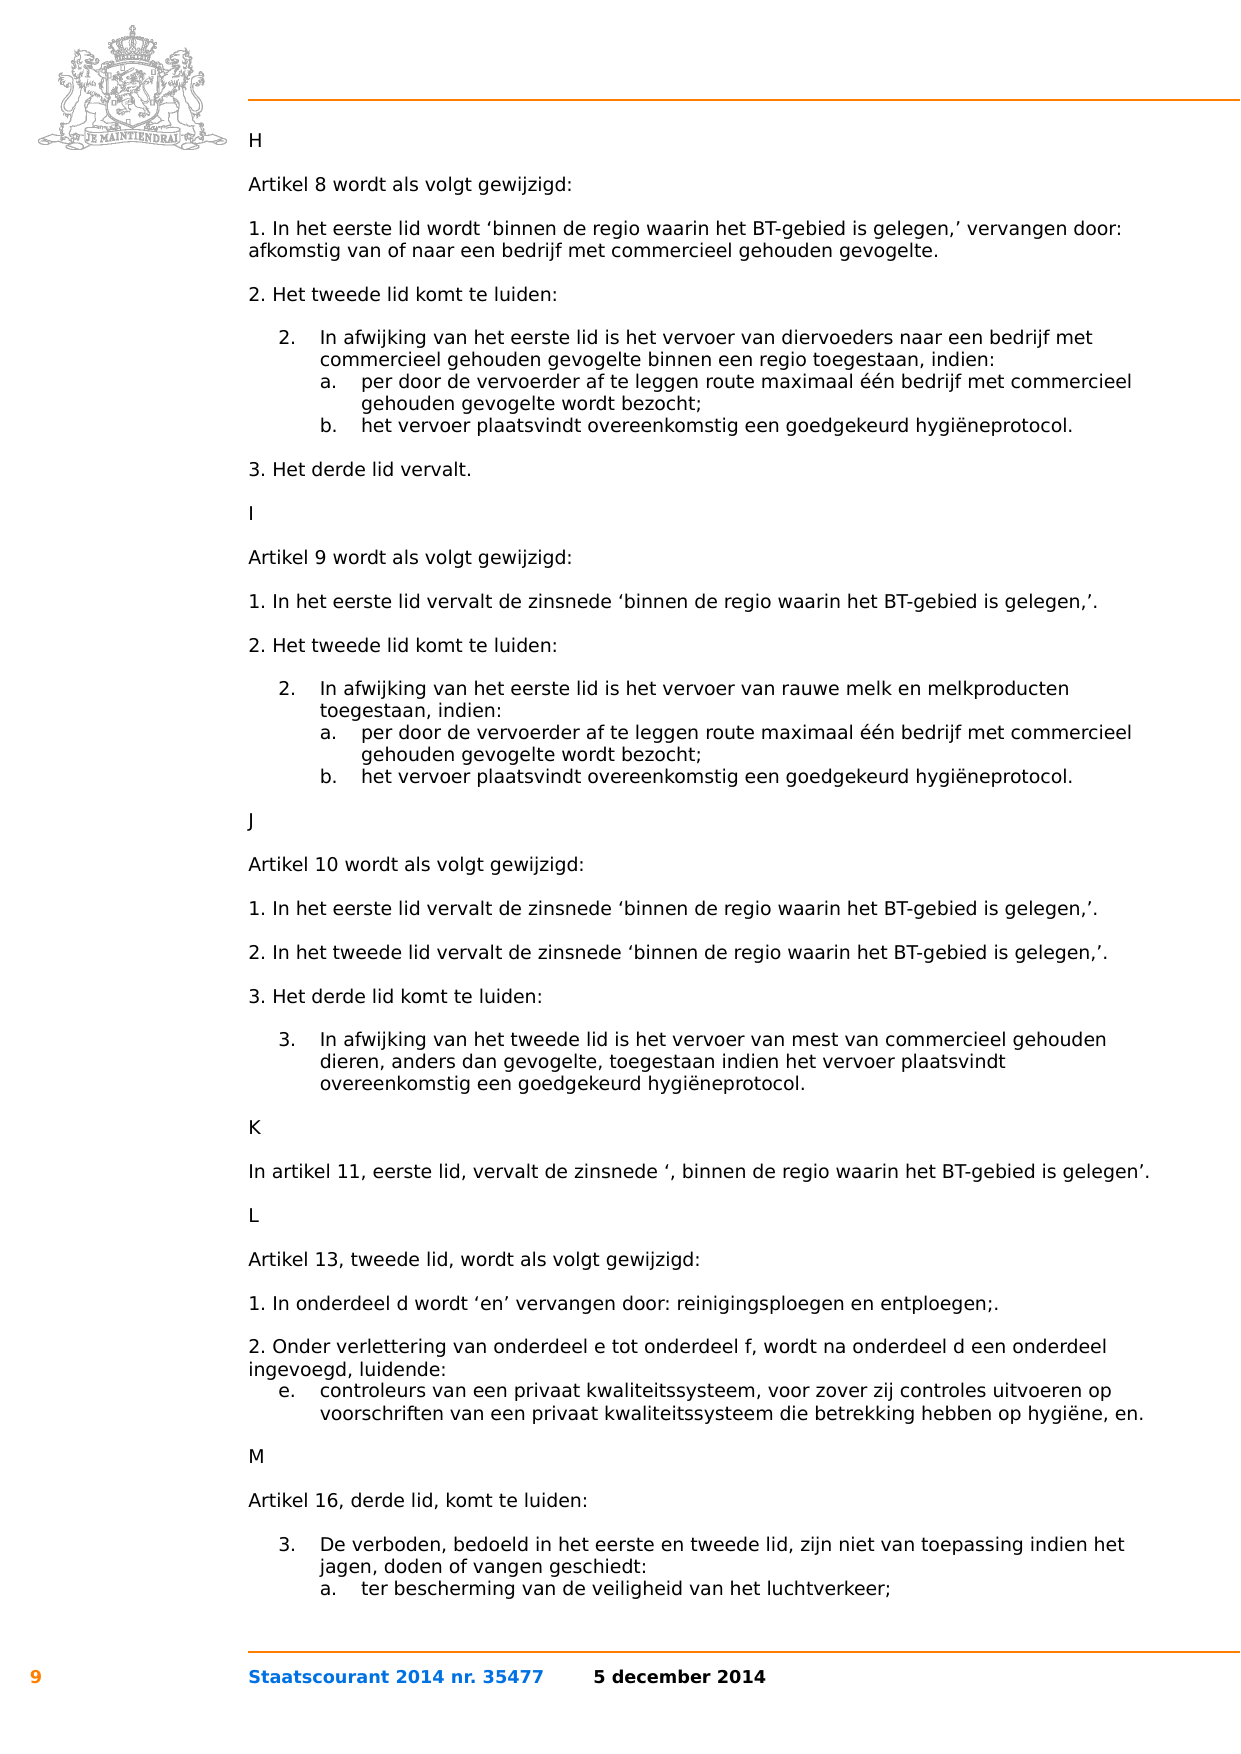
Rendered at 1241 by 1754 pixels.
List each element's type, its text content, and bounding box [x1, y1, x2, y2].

text Artikel 16, derde lid, komt te luiden: [248, 1490, 1163, 1512]
text 2. Het tweede lid komt te luiden: [248, 634, 1163, 656]
text 2. Het tweede lid komt te luiden: [248, 283, 1163, 305]
text b. het vervoer plaatsvindt overeenkomstig een goedgekeurd hygiëneprotocol. [319, 415, 1163, 437]
text M [248, 1446, 1163, 1468]
text e. controleurs van een privaat kwaliteitssysteem, voor zover zij controles uitvoeren op voorschriften van een privaat kwaliteitssysteem die betrekking hebben op hygiëne, en. [278, 1380, 1163, 1424]
text 2. In het tweede lid vervalt de zinsnede ‘binnen de regio waarin het BT-gebied is gelegen,’. [248, 942, 1163, 964]
text 1. In onderdeel d wordt ‘en’ vervangen door: reinigingsploegen en entploegen;. [248, 1293, 1163, 1314]
text Artikel 10 wordt als volgt gewijzigd: [248, 854, 1163, 876]
text J [248, 810, 1163, 832]
text 1. In het eerste lid vervalt de zinsnede ‘binnen de regio waarin het BT-gebied is gelegen,’. [248, 591, 1163, 613]
text H [248, 130, 1163, 152]
text 1. In het eerste lid wordt ‘binnen de regio waarin het BT-gebied is gelegen,’ vervangen door: afkomstig van of naar een bedrijf met commercieel gehouden gevogelte. [248, 218, 1163, 262]
text K [248, 1117, 1163, 1139]
text Artikel 9 wordt als volgt gewijzigd: [248, 547, 1163, 569]
text 1. In het eerste lid vervalt de zinsnede ‘binnen de regio waarin het BT-gebied is gelegen,’. [248, 898, 1163, 920]
text b. het vervoer plaatsvindt overeenkomstig een goedgekeurd hygiëneprotocol. [319, 766, 1163, 788]
text a. per door de vervoerder af te leggen route maximaal één bedrijf met commercieel gehouden gevogelte wordt bezocht; [319, 371, 1163, 415]
picture [38, 25, 227, 150]
text 2. Onder verlettering van onderdeel e tot onderdeel f, wordt na onderdeel d een onderdeel ingevoegd, luidende: [248, 1336, 1163, 1380]
text L [248, 1205, 1163, 1227]
text In artikel 11, eerste lid, vervalt de zinsnede ‘, binnen de regio waarin het BT-gebied is gelegen’. [248, 1161, 1163, 1183]
text 2. In afwijking van het eerste lid is het vervoer van rauwe melk en melkproducten toegestaan, indien: [278, 678, 1163, 722]
text 3. Het derde lid vervalt. [248, 459, 1163, 481]
text 3. In afwijking van het tweede lid is het vervoer van mest van commercieel gehouden dieren, anders dan gevogelte, toegestaan indien het vervoer plaatsvindt overeenkomstig een goedgekeurd hygiëneprotocol. [278, 1029, 1163, 1095]
text 3. Het derde lid komt te luiden: [248, 986, 1163, 1007]
text Artikel 8 wordt als volgt gewijzigd: [248, 174, 1163, 196]
text I [248, 503, 1163, 525]
text 3. De verboden, bedoeld in het eerste en tweede lid, zijn niet van toepassing indien het jagen, doden of vangen geschiedt: [278, 1534, 1163, 1578]
text 2. In afwijking van het eerste lid is het vervoer van diervoeders naar een bedrijf met commercieel gehouden gevogelte binnen een regio toegestaan, indien: [278, 327, 1163, 371]
text a. ter bescherming van de veiligheid van het luchtverkeer; [319, 1578, 1163, 1600]
text Artikel 13, tweede lid, wordt als volgt gewijzigd: [248, 1249, 1163, 1271]
text a. per door de vervoerder af te leggen route maximaal één bedrijf met commercieel gehouden gevogelte wordt bezocht; [319, 722, 1163, 766]
